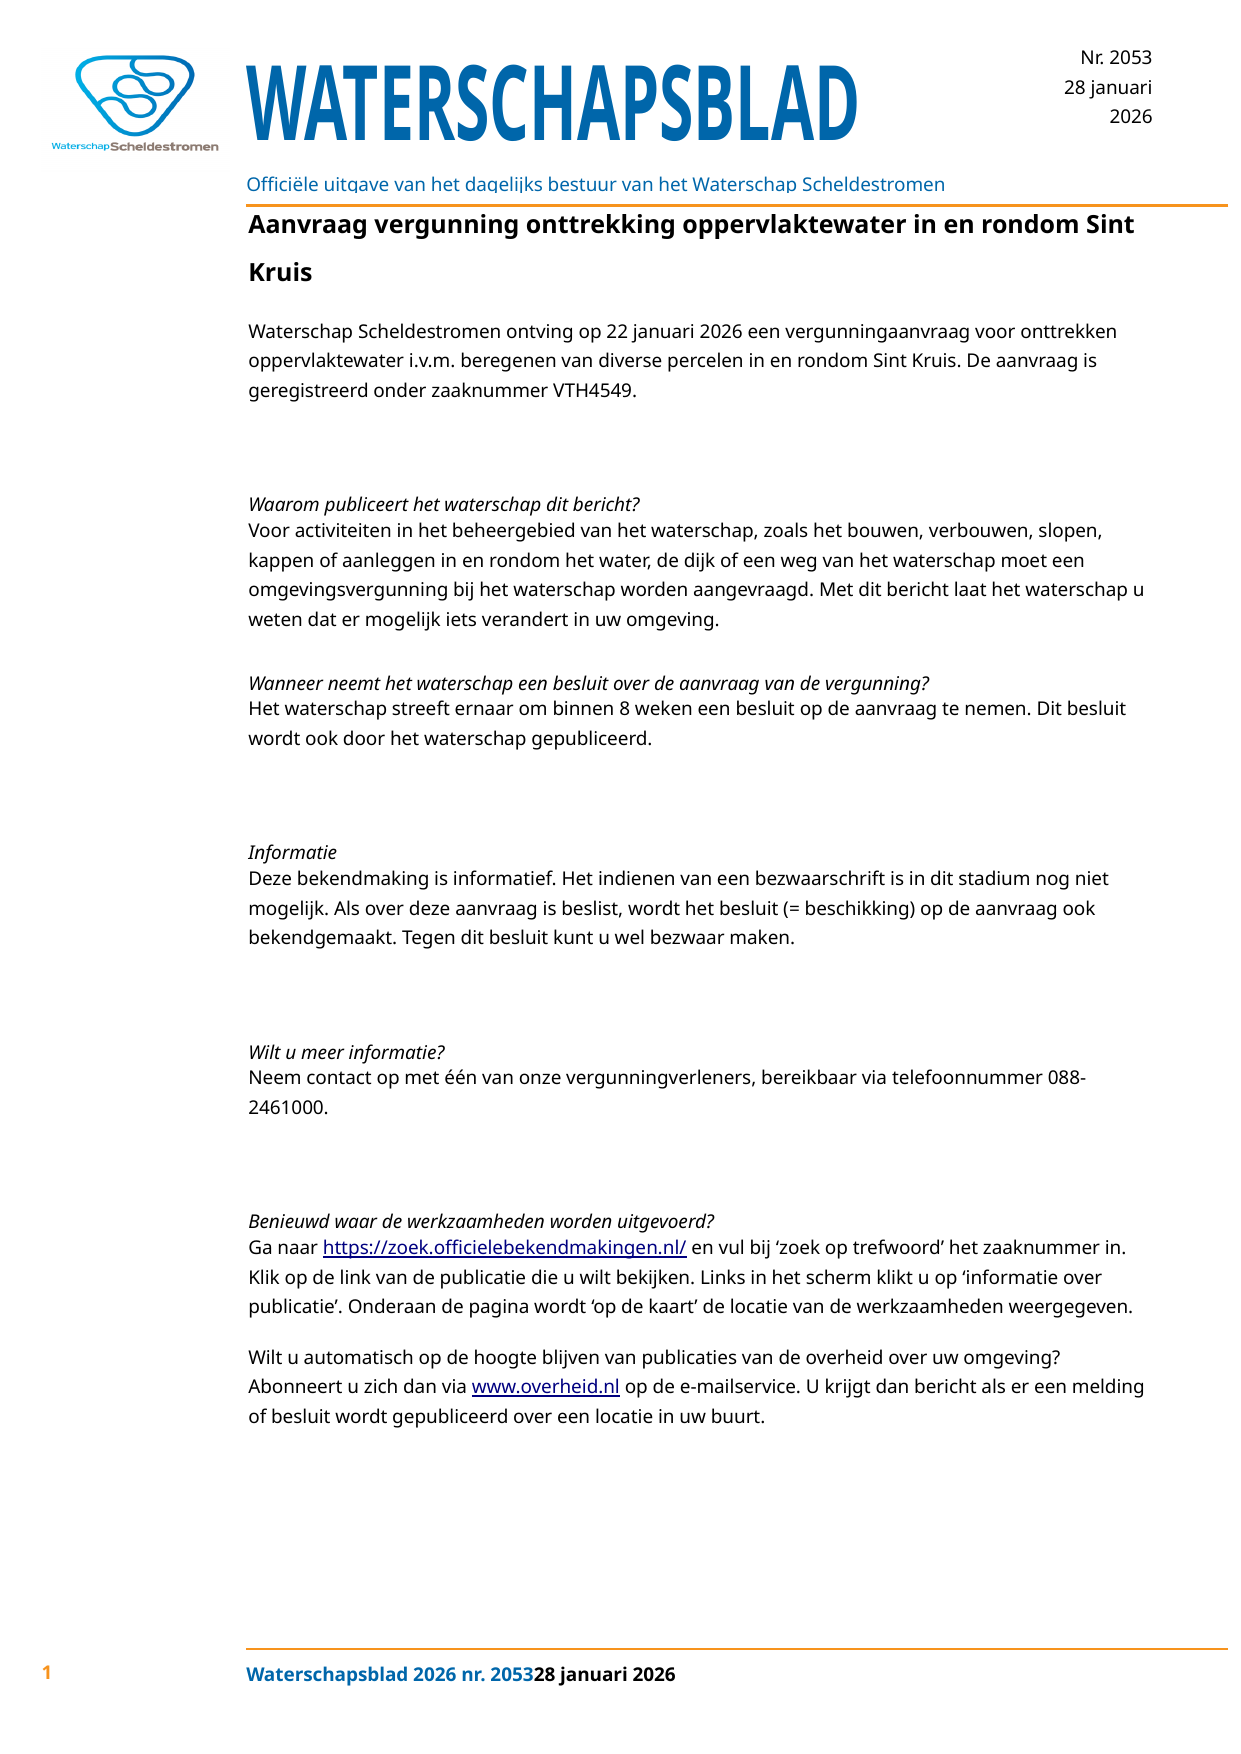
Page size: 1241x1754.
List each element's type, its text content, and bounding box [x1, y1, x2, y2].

text Waterschap Scheldestromen ontving op 22 januari 2026 een vergunningaanvraag voor onttrekken oppervlaktewater i.v.m. beregenen van diverse percelen in en rondom Sint Kruis. De aanvraag is geregistreerd onder zaaknummer VTH4549. [248, 318, 1152, 403]
text Benieuwd waar de werkzaamheden worden uitgevoerd? [248, 1208, 1152, 1234]
text Aanvraag vergunning onttrekking oppervlaktewater in en rondom Sint Kruis [248, 207, 1152, 288]
picture [41, 47, 231, 172]
text Het waterschap streeft ernaar om binnen 8 weken een besluit op de aanvraag te nemen. Dit besluit wordt ook door het waterschap gepubliceerd. [248, 696, 1152, 751]
text Wilt u meer informatie? [248, 1039, 1152, 1064]
text Voor activiteiten in het beheergebied van het waterschap, zoals het bouwen, verbouwen, slopen, kappen of aanleggen in en rondom het water, de dijk of een weg van het waterschap moet een omgevingsvergunning bij het waterschap worden aangevraagd. Met dit bericht laat het waterschap u weten dat er mogelijk iets verandert in uw omgeving. [248, 517, 1152, 632]
text Informatie [248, 839, 1152, 865]
text Deze bekendmaking is informatief. Het indienen van een bezwaarschrift is in dit stadium nog niet mogelijk. Als over deze aanvraag is beslist, wordt het besluit (= beschikking) op de aanvraag ook bekendgemaakt. Tegen dit besluit kunt u wel bezwaar maken. [248, 865, 1152, 950]
text Waarom publiceert het waterschap dit bericht? [248, 491, 1152, 517]
text Wanneer neemt het waterschap een besluit over de aanvraag van de vergunning? [248, 670, 1152, 696]
text Wilt u automatisch op de hoogte blijven van publicaties van de overheid over uw omgeving? Abonneert u zich dan via www.overheid.nl op de e-mailservice. U krijgt dan bericht als er een melding of besluit wordt gepubliceerd over een locatie in uw buurt. [248, 1344, 1152, 1429]
text Neem contact op met één van onze vergunningverleners, bereikbaar via telefoonnummer 088-2461000. [248, 1064, 1152, 1120]
text Ga naar https://zoek.officielebekendmakingen.nl/ en vul bij ‘zoek op trefwoord’ het zaaknummer in. Klik op de link van de publicatie die u wilt bekijken. Links in het scherm klikt u op ‘informatie over publicatie’. Onderaan de pagina wordt ‘op de kaart’ de locatie van de werkzaamheden weergegeven. [248, 1234, 1152, 1319]
